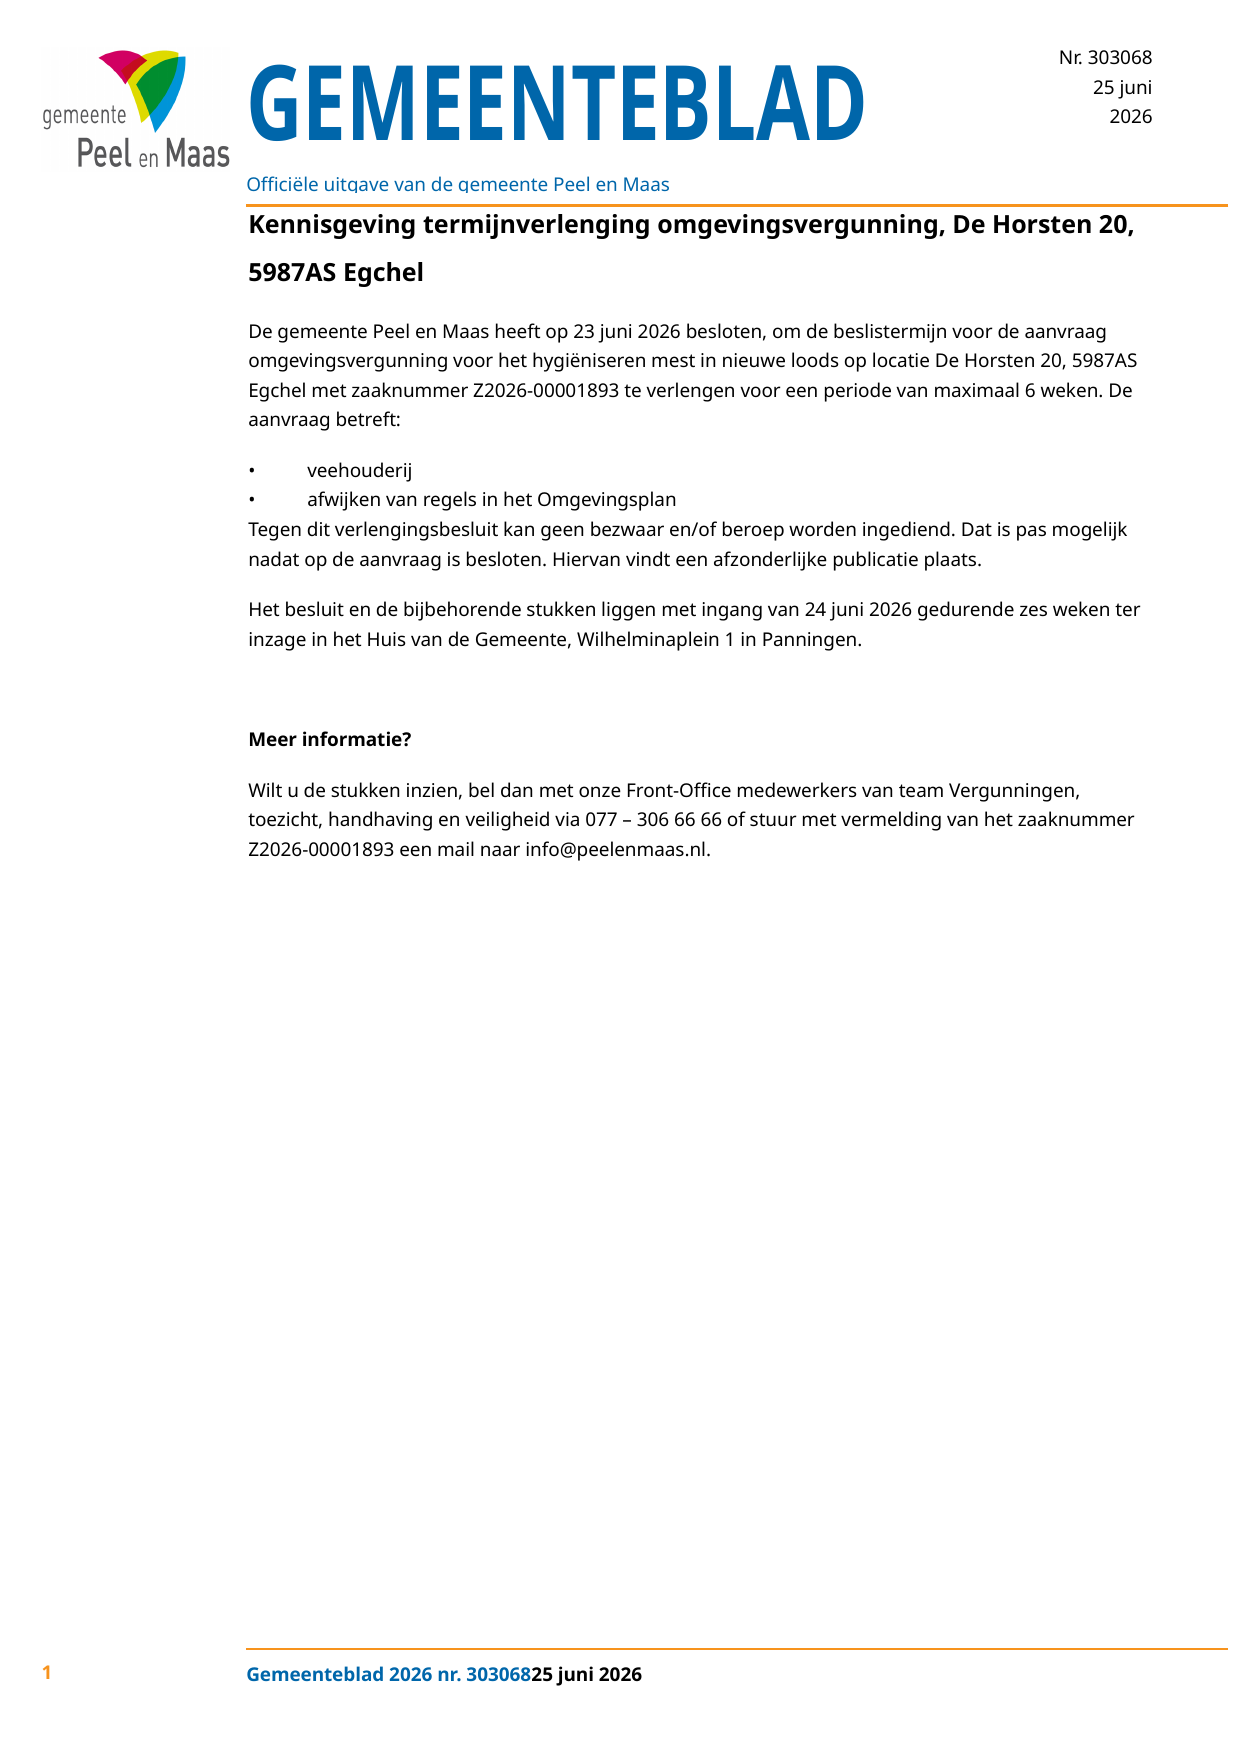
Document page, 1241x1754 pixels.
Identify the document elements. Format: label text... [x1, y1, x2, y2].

text Wilt u de stukken inzien, bel dan met onze Front-Office medewerkers van team Vergunningen, toezicht, handhaving en veiligheid via 077 – 306 66 66 of stuur met vermelding van het zaaknummer Z2026-00001893 een mail naar info@peelenmaas.nl. [248, 777, 1152, 862]
list veehouderij [248, 457, 1152, 483]
list afwijken van regels in het Omgevingsplan [248, 487, 1152, 512]
text Het besluit en de bijbehorende stukken liggen met ingang van 24 juni 2026 gedurende zes weken ter inzage in het Huis van de Gemeente, Wilhelminaplein 1 in Panningen. [248, 596, 1152, 652]
text De gemeente Peel en Maas heeft op 23 juni 2026 besloten, om de beslistermijn voor de aanvraag omgevingsvergunning voor het hygiëniseren mest in nieuwe loods op locatie De Horsten 20, 5987AS Egchel met zaaknummer Z2026-00001893 te verlengen voor een periode van maximaal 6 weken. De aanvraag betreft: [248, 318, 1152, 432]
text Kennisgeving termijnverlenging omgevingsvergunning, De Horsten 20, 5987AS Egchel [248, 207, 1152, 288]
picture [41, 47, 231, 172]
text Tegen dit verlengingsbesluit kan geen bezwaar en/of beroep worden ingediend. Dat is pas mogelijk nadat op de aanvraag is besloten. Hiervan vindt een afzonderlijke publicatie plaats. [248, 516, 1152, 572]
text Meer informatie? [248, 727, 1152, 752]
